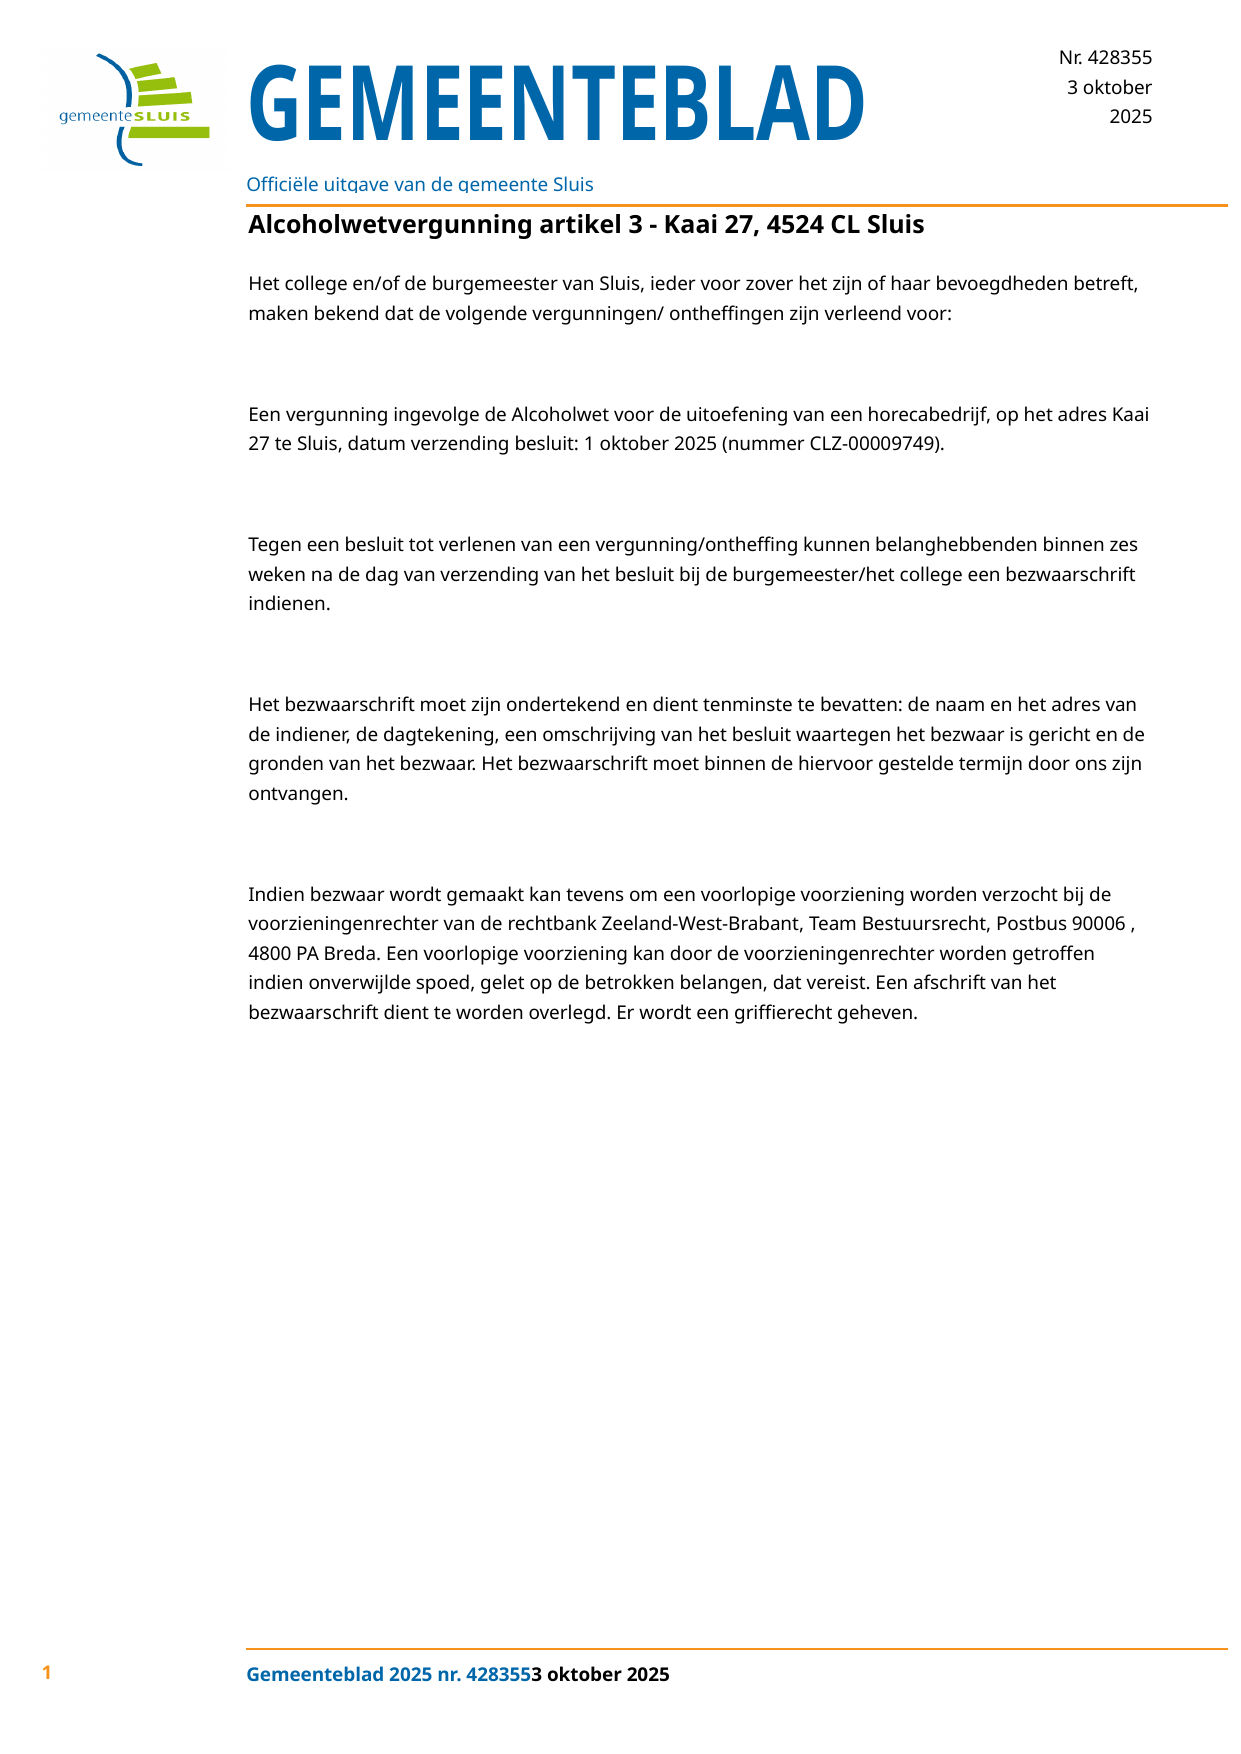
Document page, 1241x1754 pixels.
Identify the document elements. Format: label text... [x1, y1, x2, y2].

text Indien bezwaar wordt gemaakt kan tevens om een voorlopige voorziening worden verzocht bij de voorzieningenrechter van de rechtbank Zeeland-West-Brabant, Team Bestuursrecht, Postbus 90006 , 4800 PA Breda. Een voorlopige voorziening kan door de voorzieningenrechter worden getroffen indien onverwijlde spoed, gelet op de betrokken belangen, dat vereist. Een afschrift van het bezwaarschrift dient te worden overlegd. Er wordt een griffierecht geheven. [248, 881, 1152, 1025]
text Het college en/of de burgemeester van Sluis, ieder voor zover het zijn of haar bevoegdheden betreft, maken bekend dat de volgende vergunningen/ ontheffingen zijn verleend voor: [248, 270, 1152, 326]
text Alcoholwetvergunning artikel 3 - Kaai 27, 4524 CL Sluis [248, 207, 1152, 241]
text Tegen een besluit tot verlenen van een vergunning/ontheffing kunnen belanghebbenden binnen zes weken na de dag van verzending van het besluit bij de burgemeester/het college een bezwaarschrift indienen. [248, 531, 1152, 616]
text Een vergunning ingevolge de Alcoholwet voor de uitoefening van een horecabedrijf, op het adres Kaai 27 te Sluis, datum verzending besluit: 1 oktober 2025 (nummer CLZ-00009749). [248, 401, 1152, 456]
text Het bezwaarschrift moet zijn ondertekend en dient tenminste te bevatten: de naam en het adres van de indiener, de dagtekening, een omschrijving van het besluit waartegen het bezwaar is gericht en de gronden van het bezwaar. Het bezwaarschrift moet binnen de hiervoor gestelde termijn door ons zijn ontvangen. [248, 691, 1152, 806]
picture [41, 47, 231, 172]
